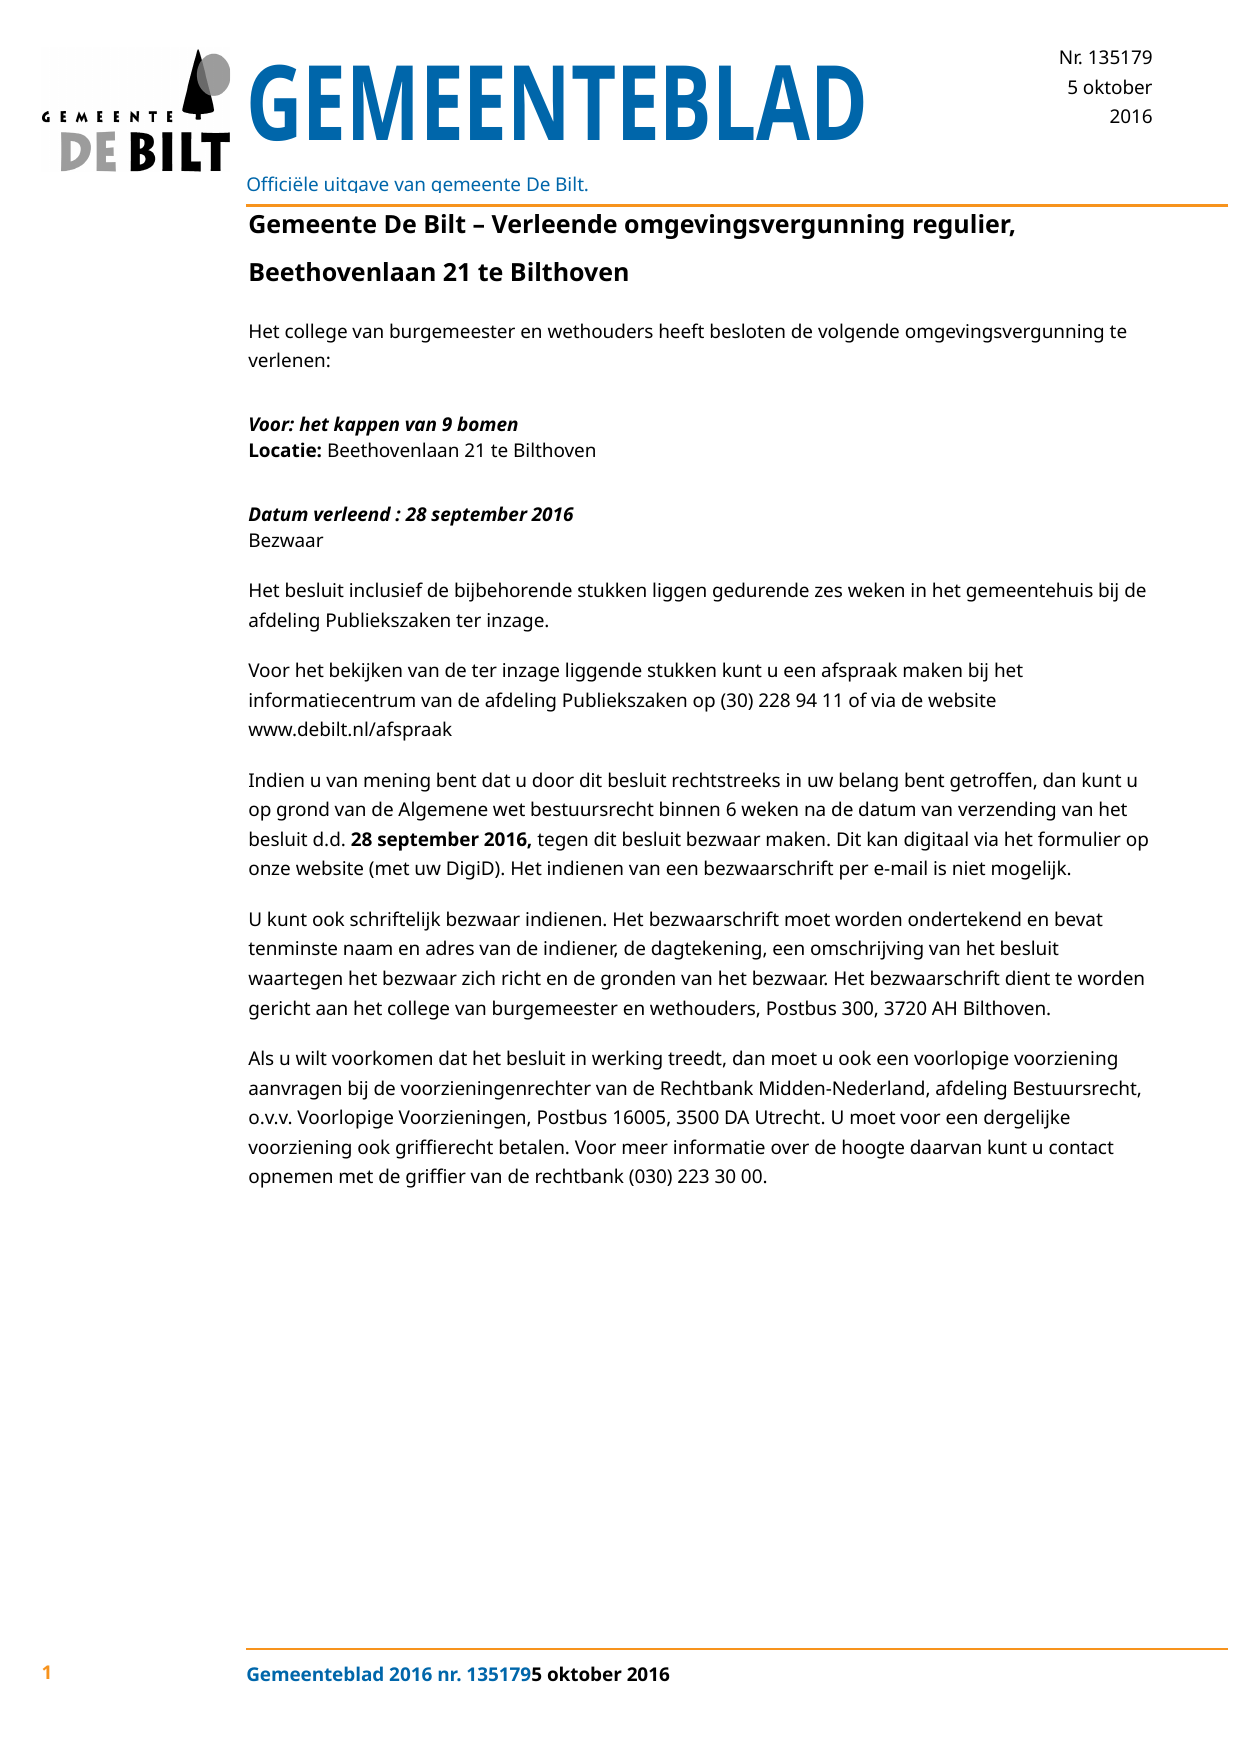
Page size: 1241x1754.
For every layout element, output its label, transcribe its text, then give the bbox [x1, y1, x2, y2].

text Het besluit inclusief de bijbehorende stukken liggen gedurende zes weken in het gemeentehuis bij de afdeling Publiekszaken ter inzage. [248, 577, 1152, 633]
text Het college van burgemeester en wethouders heeft besloten de volgende omgevingsvergunning te verlenen: [248, 318, 1152, 373]
text Locatie: Beethovenlaan 21 te Bilthoven [248, 437, 1152, 463]
text Datum verleend : 28 september 2016 [248, 501, 1152, 527]
text U kunt ook schriftelijk bezwaar indienen. Het bezwaarschrift moet worden ondertekend en bevat tenminste naam en adres van de indiener, de dagtekening, een omschrijving van het besluit waartegen het bezwaar zich richt en de gronden van het bezwaar. Het bezwaarschrift dient te worden gericht aan het college van burgemeester en wethouders, Postbus 300, 3720 AH Bilthoven. [248, 906, 1152, 1021]
picture [41, 47, 231, 172]
text Als u wilt voorkomen dat het besluit in werking treedt, dan moet u ook een voorlopige voorziening aanvragen bij de voorzieningenrechter van de Rechtbank Midden-Nederland, afdeling Bestuursrecht, o.v.v. Voorlopige Voorzieningen, Postbus 16005, 3500 DA Utrecht. U moet voor een dergelijke voorziening ook griffierecht betalen. Voor meer informatie over de hoogte daarvan kunt u contact opnemen met de griffier van de rechtbank (030) 223 30 00. [248, 1045, 1152, 1189]
text Gemeente De Bilt – Verleende omgevingsvergunning regulier, Beethovenlaan 21 te Bilthoven [248, 207, 1152, 288]
text Voor: het kappen van 9 bomen [248, 411, 1152, 437]
text Indien u van mening bent dat u door dit besluit rechtstreeks in uw belang bent getroffen, dan kunt u op grond van de Algemene wet bestuursrecht binnen 6 weken na de datum van verzending van het besluit d.d. 28 september 2016, tegen dit besluit bezwaar maken. Dit kan digitaal via het formulier op onze website (met uw DigiD). Het indienen van een bezwaarschrift per e-mail is niet mogelijk. [248, 767, 1152, 881]
text Voor het bekijken van de ter inzage liggende stukken kunt u een afspraak maken bij het informatiecentrum van de afdeling Publiekszaken op (30) 228 94 11 of via de website www.debilt.nl/afspraak [248, 657, 1152, 742]
text Bezwaar [248, 527, 1152, 553]
